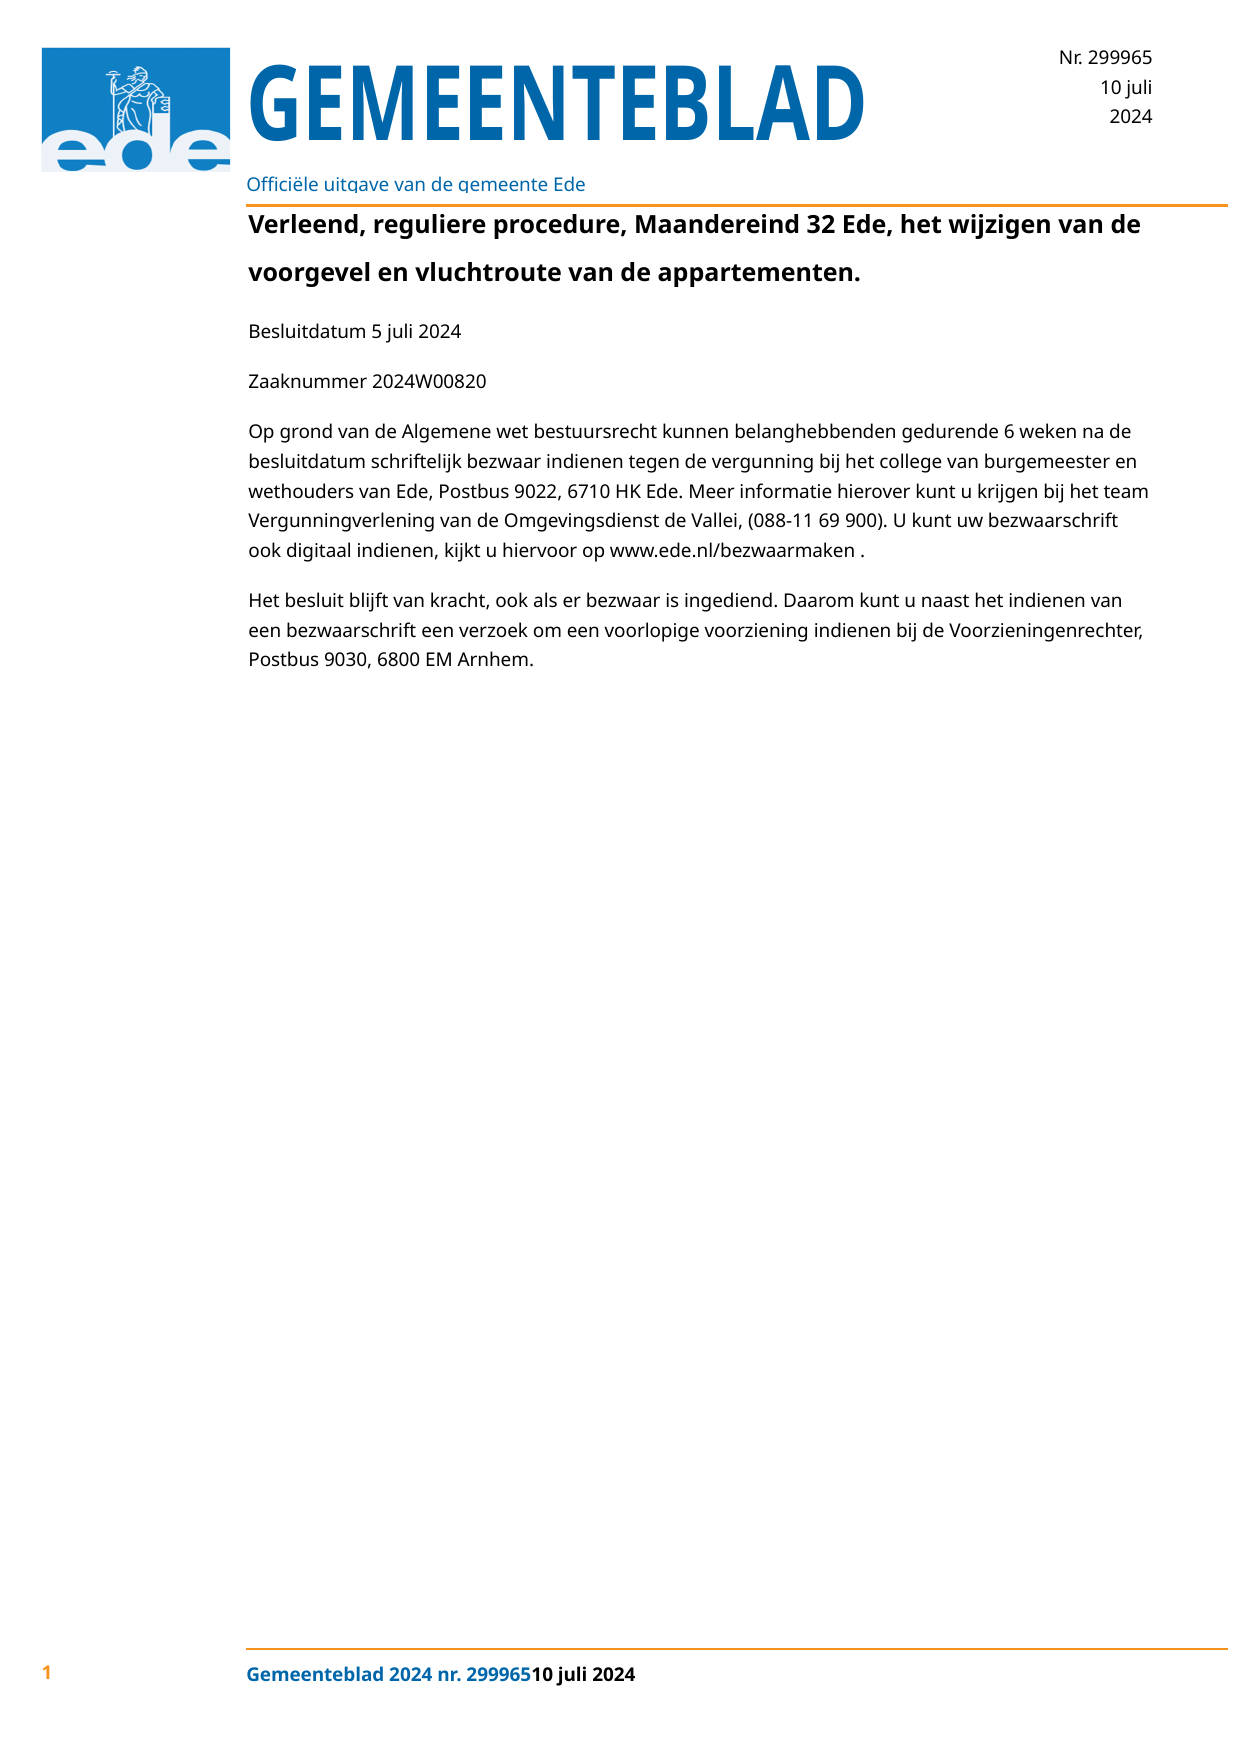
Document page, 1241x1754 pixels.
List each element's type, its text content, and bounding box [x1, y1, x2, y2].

text Besluitdatum 5 juli 2024 [248, 318, 1152, 344]
text Het besluit blijft van kracht, ook als er bezwaar is ingediend. Daarom kunt u naast het indienen van een bezwaarschrift een verzoek om een voorlopige voorziening indienen bij de Voorzieningenrechter, Postbus 9030, 6800 EM Arnhem. [248, 587, 1152, 672]
text Op grond van de Algemene wet bestuursrecht kunnen belanghebbenden gedurende 6 weken na de besluitdatum schriftelijk bezwaar indienen tegen de vergunning bij het college van burgemeester en wethouders van Ede, Postbus 9022, 6710 HK Ede. Meer informatie hierover kunt u krijgen bij het team Vergunningverlening van de Omgevingsdienst de Vallei, (088-11 69 900). U kunt uw bezwaarschrift ook digitaal indienen, kijkt u hiervoor op www.ede.nl/bezwaarmaken . [248, 419, 1152, 563]
picture [41, 47, 231, 172]
text Verleend, reguliere procedure, Maandereind 32 Ede, het wijzigen van de voorgevel en vluchtroute van de appartementen. [248, 207, 1152, 288]
text Zaaknummer 2024W00820 [248, 368, 1152, 394]
